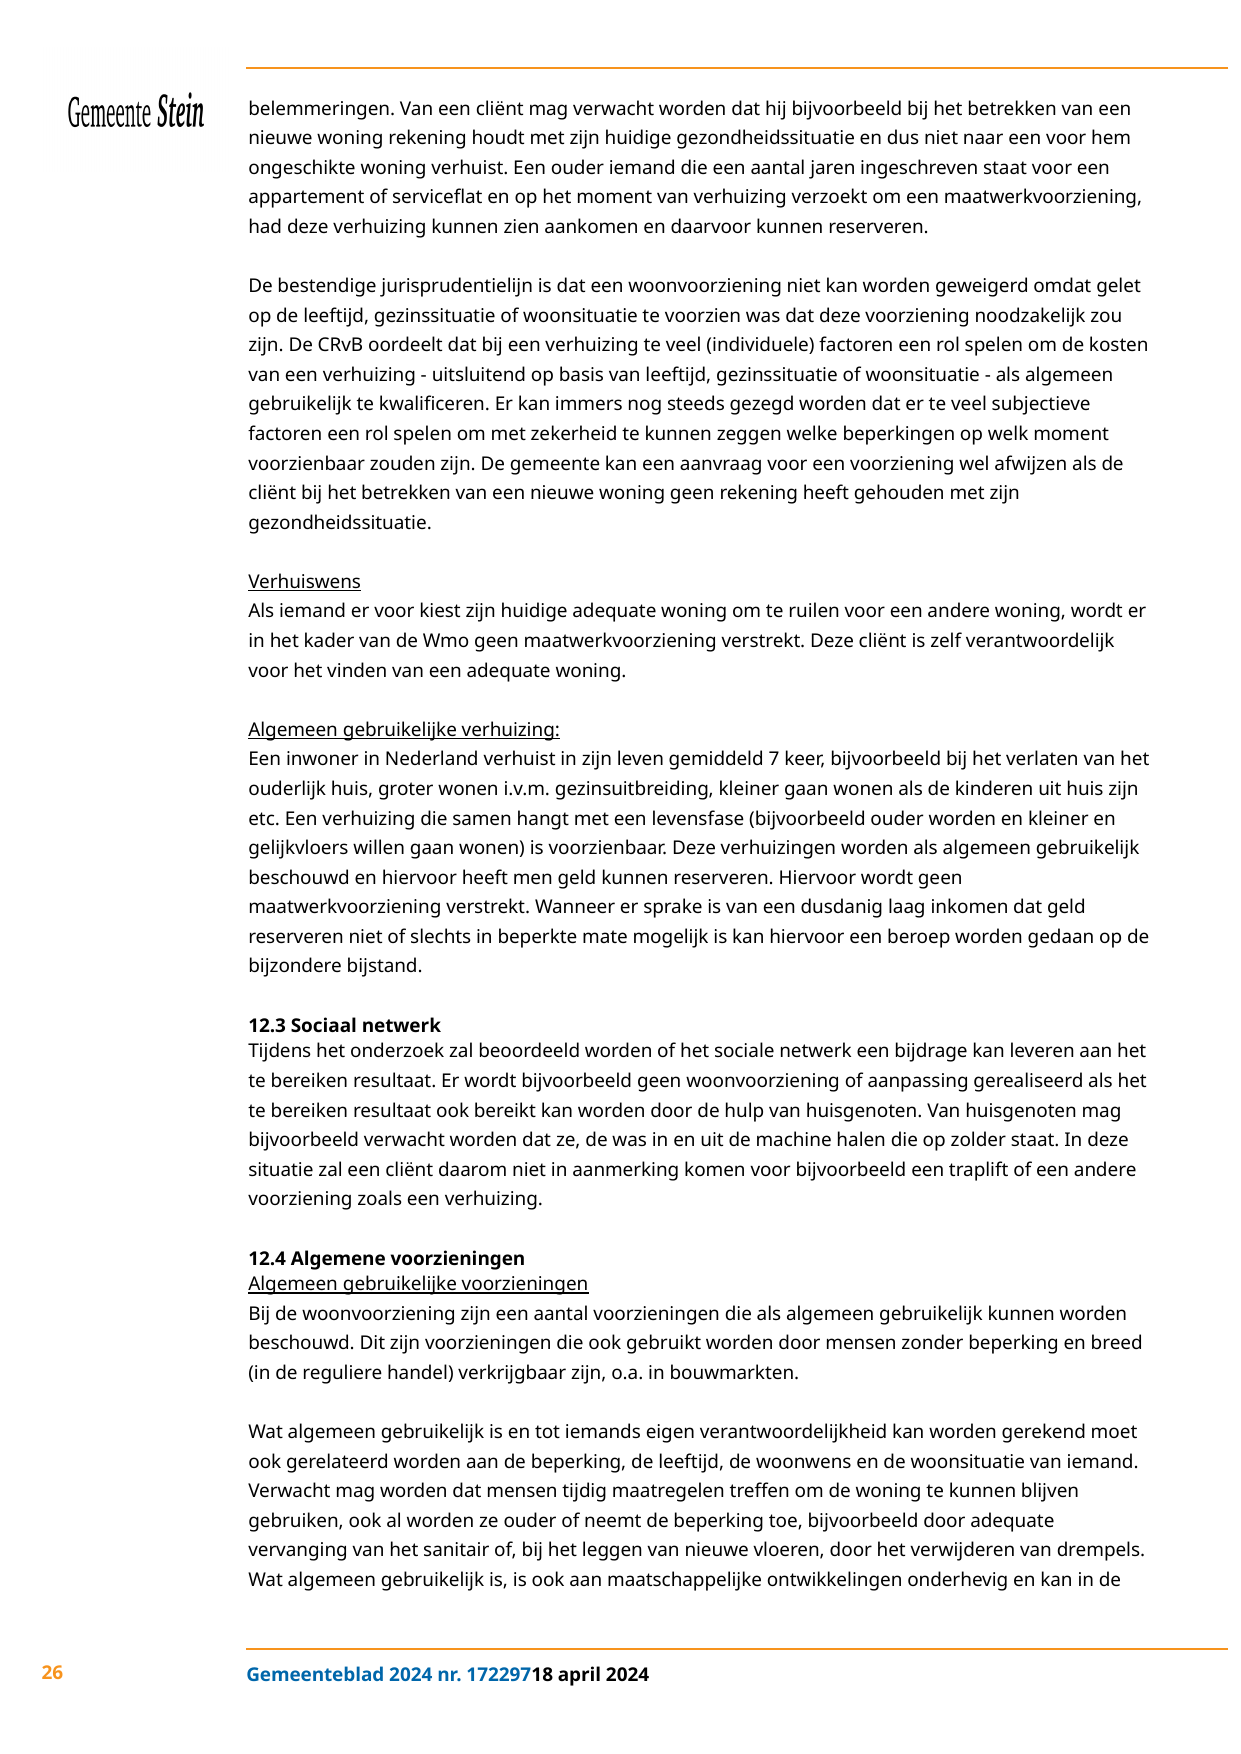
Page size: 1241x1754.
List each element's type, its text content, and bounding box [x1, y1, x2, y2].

text Als iemand er voor kiest zijn huidige adequate woning om te ruilen voor een andere woning, wordt er in het kader van de Wmo geen maatwerkvoorziening verstrekt. Deze cliënt is zelf verantwoordelijk voor het vinden van een adequate woning. [248, 598, 1152, 683]
text belemmeringen. Van een cliënt mag verwacht worden dat hij bijvoorbeeld bij het betrekken van een nieuwe woning rekening houdt met zijn huidige gezondheidssituatie en dus niet naar een voor hem ongeschikte woning verhuist. Een ouder iemand die een aantal jaren ingeschreven staat voor een appartement of serviceflat en op het moment van verhuizing verzoekt om een maatwerkvoorziening, had deze verhuizing kunnen zien aankomen en daarvoor kunnen reserveren. [248, 95, 1152, 239]
text Algemeen gebruikelijke verhuizing: [248, 716, 1152, 742]
text 12.4 Algemene voorzieningen [248, 1245, 1152, 1270]
text Algemeen gebruikelijke voorzieningen [248, 1270, 1152, 1296]
text De bestendige jurisprudentielijn is dat een woonvoorziening niet kan worden geweigerd omdat gelet op de leeftijd, gezinssituatie of woonsituatie te voorzien was dat deze voorziening noodzakelijk zou zijn. De CRvB oordeelt dat bij een verhuizing te veel (individuele) factoren een rol spelen om de kosten van een verhuizing - uitsluitend op basis van leeftijd, gezinssituatie of woonsituatie - als algemeen gebruikelijk te kwalificeren. Er kan immers nog steeds gezegd worden dat er te veel subjectieve factoren een rol spelen om met zekerheid te kunnen zeggen welke beperkingen op welk moment voorzienbaar zouden zijn. De gemeente kan een aanvraag voor een voorziening wel afwijzen als de cliënt bij het betrekken van een nieuwe woning geen rekening heeft gehouden met zijn gezondheidssituatie. [248, 272, 1152, 535]
text Verhuiswens [248, 568, 1152, 594]
text 12.3 Sociaal netwerk [248, 1012, 1152, 1038]
text Wat algemeen gebruikelijk is en tot iemands eigen verantwoordelijkheid kan worden gerekend moet ook gerelateerd worden aan de beperking, de leeftijd, de woonwens en de woonsituatie van iemand. Verwacht mag worden dat mensen tijdig maatregelen treffen om de woning te kunnen blijven gebruiken, ook al worden ze ouder of neemt de beperking toe, bijvoorbeeld door adequate vervanging van het sanitair of, bij het leggen van nieuwe vloeren, door het verwijderen van drempels. [248, 1418, 1152, 1562]
text Een inwoner in Nederland verhuist in zijn leven gemiddeld 7 keer, bijvoorbeeld bij het verlaten van het ouderlijk huis, groter wonen i.v.m. gezinsuitbreiding, kleiner gaan wonen als de kinderen uit huis zijn etc. Een verhuizing die samen hangt met een levensfase (bijvoorbeeld ouder worden en kleiner en gelijkvloers willen gaan wonen) is voorzienbaar. Deze verhuizingen worden als algemeen gebruikelijk beschouwd en hiervoor heeft men geld kunnen reserveren. Hiervoor wordt geen maatwerkvoorziening verstrekt. Wanneer er sprake is van een dusdanig laag inkomen dat geld reserveren niet of slechts in beperkte mate mogelijk is kan hiervoor een beroep worden gedaan op de bijzondere bijstand. [248, 746, 1152, 978]
text Bij de woonvoorziening zijn een aantal voorzieningen die als algemeen gebruikelijk kunnen worden beschouwd. Dit zijn voorzieningen die ook gebruikt worden door mensen zonder beperking en breed (in de reguliere handel) verkrijgbaar zijn, o.a. in bouwmarkten. [248, 1300, 1152, 1385]
picture [41, 47, 231, 172]
text Wat algemeen gebruikelijk is, is ook aan maatschappelijke ontwikkelingen onderhevig en kan in de [248, 1566, 1152, 1592]
text Tijdens het onderzoek zal beoordeeld worden of het sociale netwerk een bijdrage kan leveren aan het te bereiken resultaat. Er wordt bijvoorbeeld geen woonvoorziening of aanpassing gerealiseerd als het te bereiken resultaat ook bereikt kan worden door de hulp van huisgenoten. Van huisgenoten mag bijvoorbeeld verwacht worden dat ze, de was in en uit de machine halen die op zolder staat. In deze situatie zal een cliënt daarom niet in aanmerking komen voor bijvoorbeeld een traplift of een andere voorziening zoals een verhuizing. [248, 1038, 1152, 1211]
